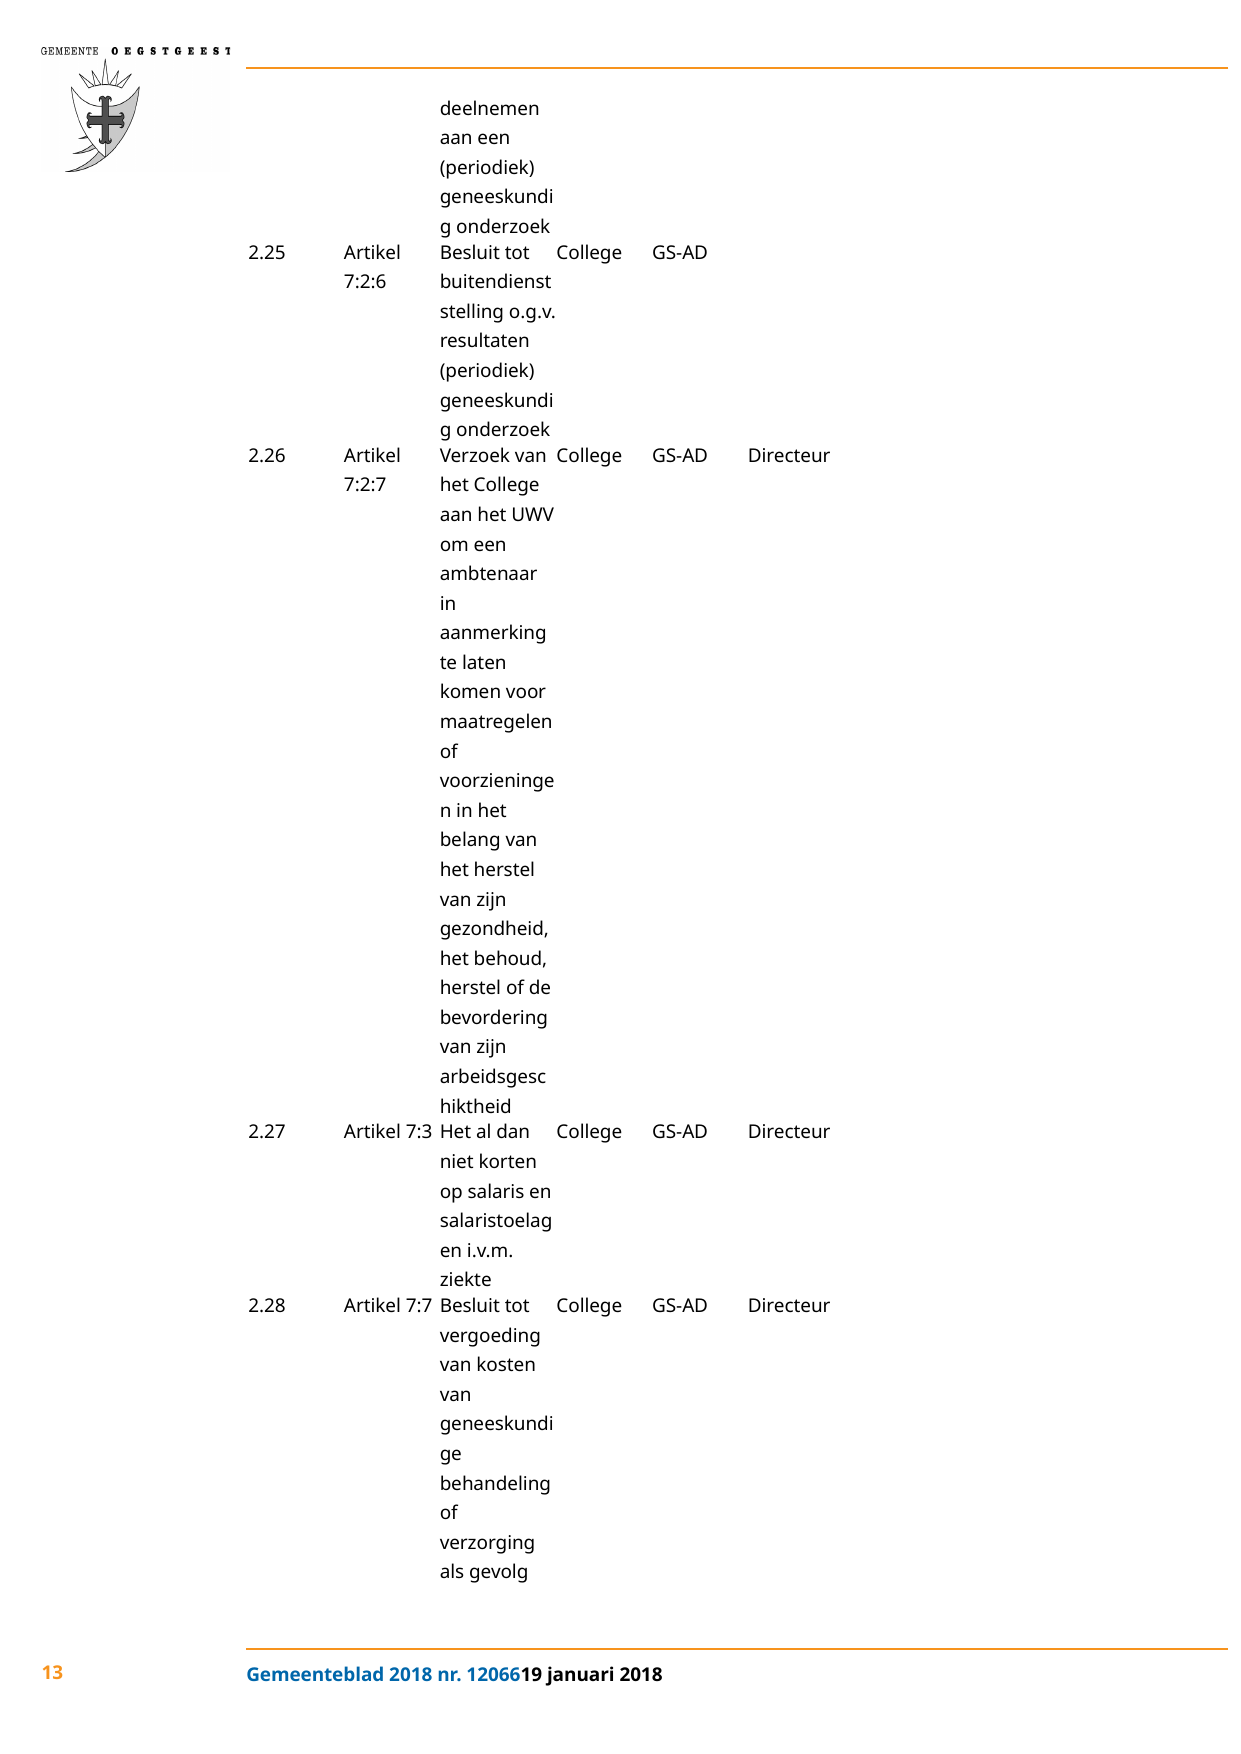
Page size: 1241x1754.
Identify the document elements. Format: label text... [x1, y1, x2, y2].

table_cell [748, 239, 843, 442]
table_cell [1035, 95, 1152, 239]
table_cell GS-AD [652, 1119, 748, 1292]
table_cell Artikel 7:2:6 [344, 239, 439, 442]
table_cell [939, 95, 1035, 239]
table_cell Artikel 7:2:7 [344, 442, 439, 1119]
table_cell [1035, 239, 1152, 442]
table_cell [939, 1292, 1035, 1584]
table_cell 2.28 [248, 1292, 344, 1584]
table_cell Directeur [748, 1119, 843, 1292]
table_cell Directeur [748, 442, 843, 1119]
table_cell [844, 95, 939, 239]
table_cell College [556, 442, 652, 1119]
table_cell [1035, 442, 1152, 1119]
table_cell GS-AD [652, 239, 748, 442]
picture [41, 47, 231, 172]
table_cell Artikel 7:7 [344, 1292, 439, 1584]
table_cell Het al dan niet korten op salaris en salaristoelagen i.v.m. ziekte [440, 1119, 556, 1292]
table_cell GS-AD [652, 442, 748, 1119]
table_cell 2.26 [248, 442, 344, 1119]
table_cell College [556, 239, 652, 442]
table_cell Besluit tot vergoeding van kosten van geneeskundige behandeling of verzorging als gevolg [440, 1292, 556, 1584]
table_cell [556, 95, 652, 239]
table_cell [939, 1119, 1035, 1292]
table_cell College [556, 1292, 652, 1584]
table_cell Directeur [748, 1292, 843, 1584]
table_cell Besluit tot buitendienststelling o.g.v. resultaten (periodiek) geneeskundig onderzoek [440, 239, 556, 442]
table_cell [748, 95, 843, 239]
table_cell Verzoek van het College aan het UWV om een ambtenaar in aanmerking te laten komen voor maatregelen of voorzieningen in het belang van het herstel van zijn gezondheid, het behoud, herstel of de bevordering van zijn arbeidsgeschiktheid [440, 442, 556, 1119]
table_cell 2.27 [248, 1119, 344, 1292]
table_cell [844, 1119, 939, 1292]
table_cell [844, 442, 939, 1119]
table_cell [1035, 1292, 1152, 1584]
table_cell [939, 442, 1035, 1119]
table_cell [939, 239, 1035, 442]
table_cell [844, 239, 939, 442]
table_cell [844, 1292, 939, 1584]
table_cell [248, 95, 344, 239]
table_cell [652, 95, 748, 239]
table_cell Artikel 7:3 [344, 1119, 439, 1292]
table_cell GS-AD [652, 1292, 748, 1584]
table_cell 2.25 [248, 239, 344, 442]
table_cell [344, 95, 439, 239]
table_cell College [556, 1119, 652, 1292]
table_cell [1035, 1119, 1152, 1292]
table_cell deelnemen aan een (periodiek) geneeskundig onderzoek [440, 95, 556, 239]
